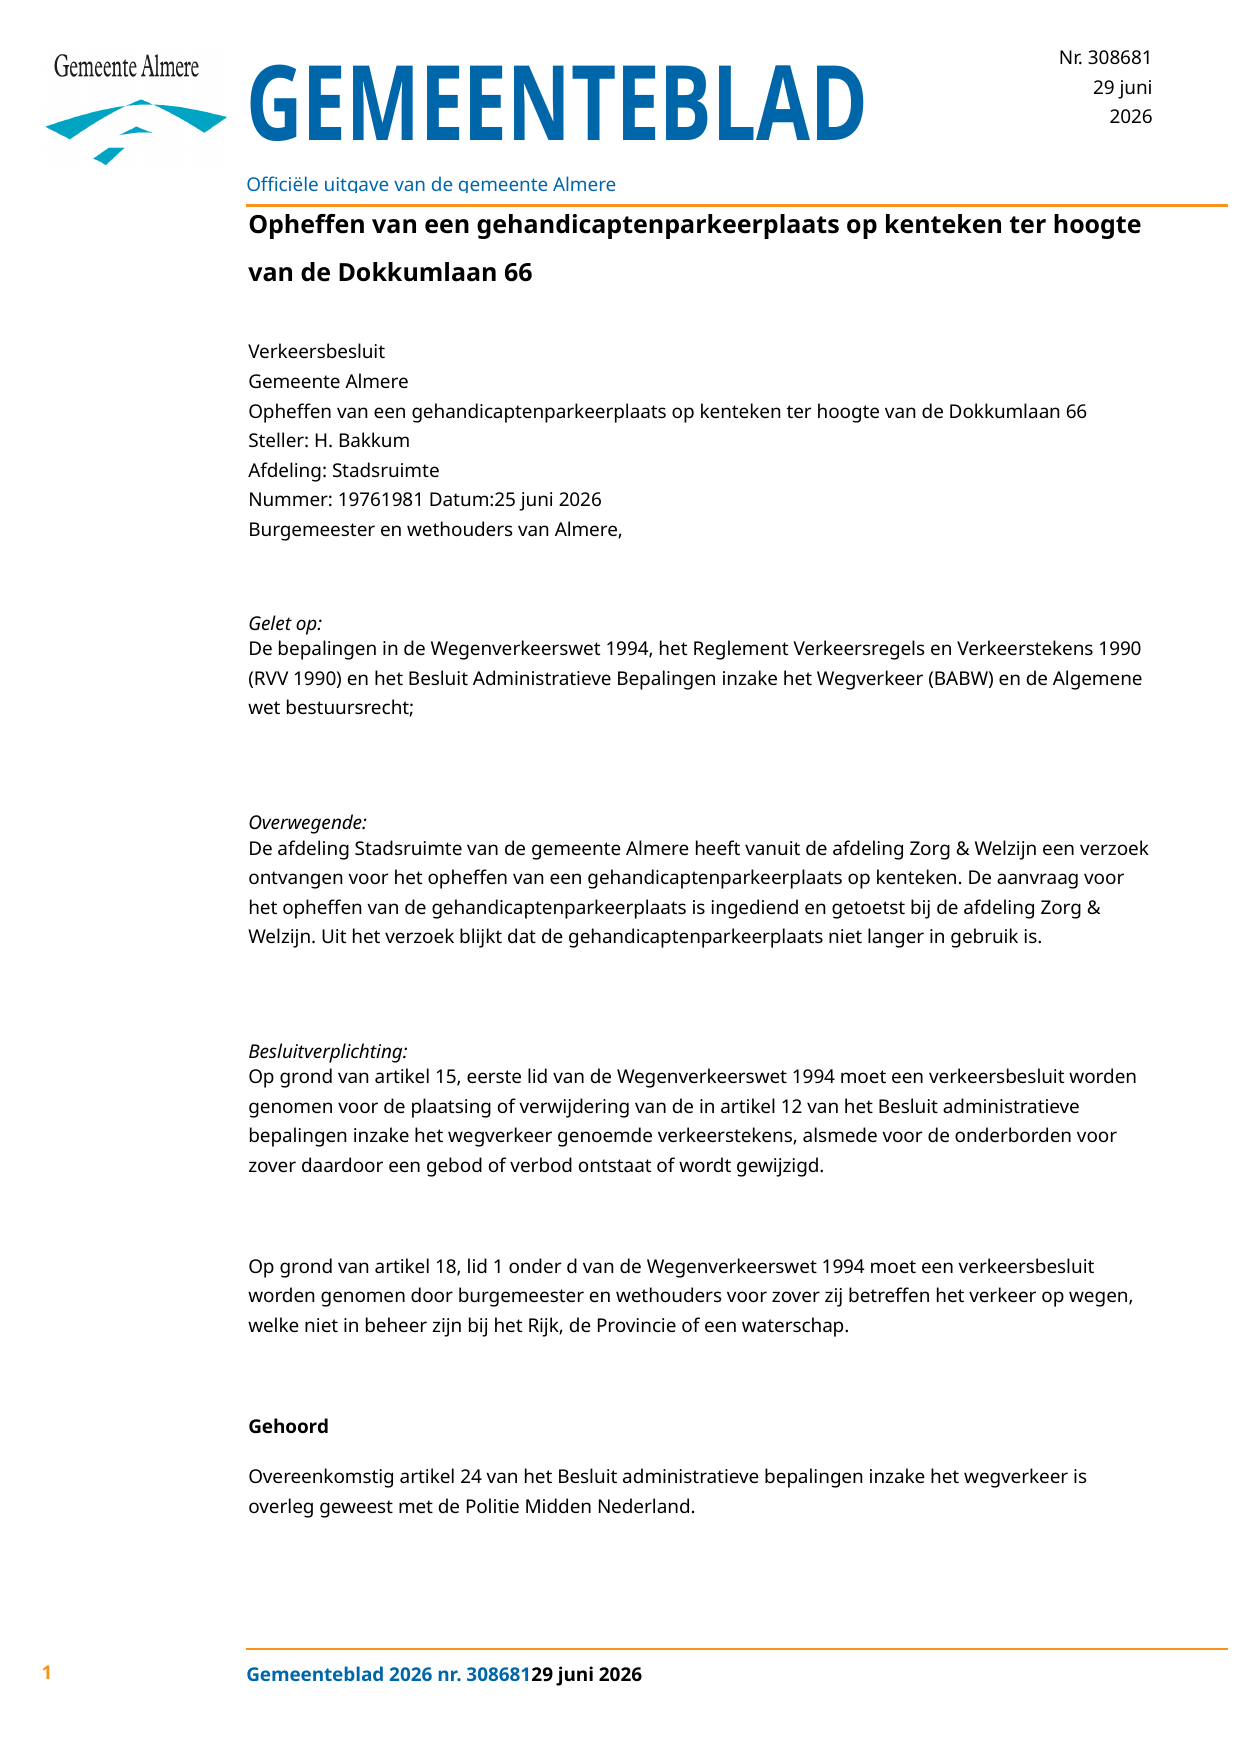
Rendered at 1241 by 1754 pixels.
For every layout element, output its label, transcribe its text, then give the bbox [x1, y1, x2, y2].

text Overeenkomstig artikel 24 van het Besluit administratieve bepalingen inzake het wegverkeer is overleg geweest met de Politie Midden Nederland. [248, 1463, 1152, 1519]
text Opheffen van een gehandicaptenparkeerplaats op kenteken ter hoogte van de Dokkumlaan 66 [248, 207, 1152, 288]
text Overwegende: [248, 809, 1152, 835]
picture [41, 47, 231, 172]
text Besluitverplichting: [248, 1038, 1152, 1063]
text Op grond van artikel 18, lid 1 onder d van de Wegenverkeerswet 1994 moet een verkeersbesluit worden genomen door burgemeester en wethouders voor zover zij betreffen het verkeer op wegen, welke niet in beheer zijn bij het Rijk, de Provincie of een waterschap. [248, 1253, 1152, 1338]
text Gemeente Almere [248, 368, 1152, 394]
text Burgemeester en wethouders van Almere, [248, 516, 1152, 542]
text Steller: H. Bakkum [248, 427, 1152, 453]
text Verkeersbesluit [248, 339, 1152, 364]
text De afdeling Stadsruimte van de gemeente Almere heeft vanuit de afdeling Zorg & Welzijn een verzoek ontvangen voor het opheffen van een gehandicaptenparkeerplaats op kenteken. De aanvraag voor het opheffen van de gehandicaptenparkeerplaats is ingediend en getoetst bij de afdeling Zorg & Welzijn. Uit het verzoek blijkt dat de gehandicaptenparkeerplaats niet langer in gebruik is. [248, 835, 1152, 949]
text Gelet op: [248, 610, 1152, 635]
text Afdeling: Stadsruimte [248, 457, 1152, 483]
text Nummer: 19761981 Datum:25 juni 2026 [248, 487, 1152, 512]
text Opheffen van een gehandicaptenparkeerplaats op kenteken ter hoogte van de Dokkumlaan 66 [248, 398, 1152, 423]
text De bepalingen in de Wegenverkeerswet 1994, het Reglement Verkeersregels en Verkeerstekens 1990 (RVV 1990) en het Besluit Administratieve Bepalingen inzake het Wegverkeer (BABW) en de Algemene wet bestuursrecht; [248, 635, 1152, 720]
text Op grond van artikel 15, eerste lid van de Wegenverkeerswet 1994 moet een verkeersbesluit worden genomen voor de plaatsing of verwijdering van de in artikel 12 van het Besluit administratieve bepalingen inzake het wegverkeer genoemde verkeerstekens, alsmede voor de onderborden voor zover daardoor een gebod of verbod ontstaat of wordt gewijzigd. [248, 1063, 1152, 1178]
text Gehoord [248, 1413, 1152, 1439]
